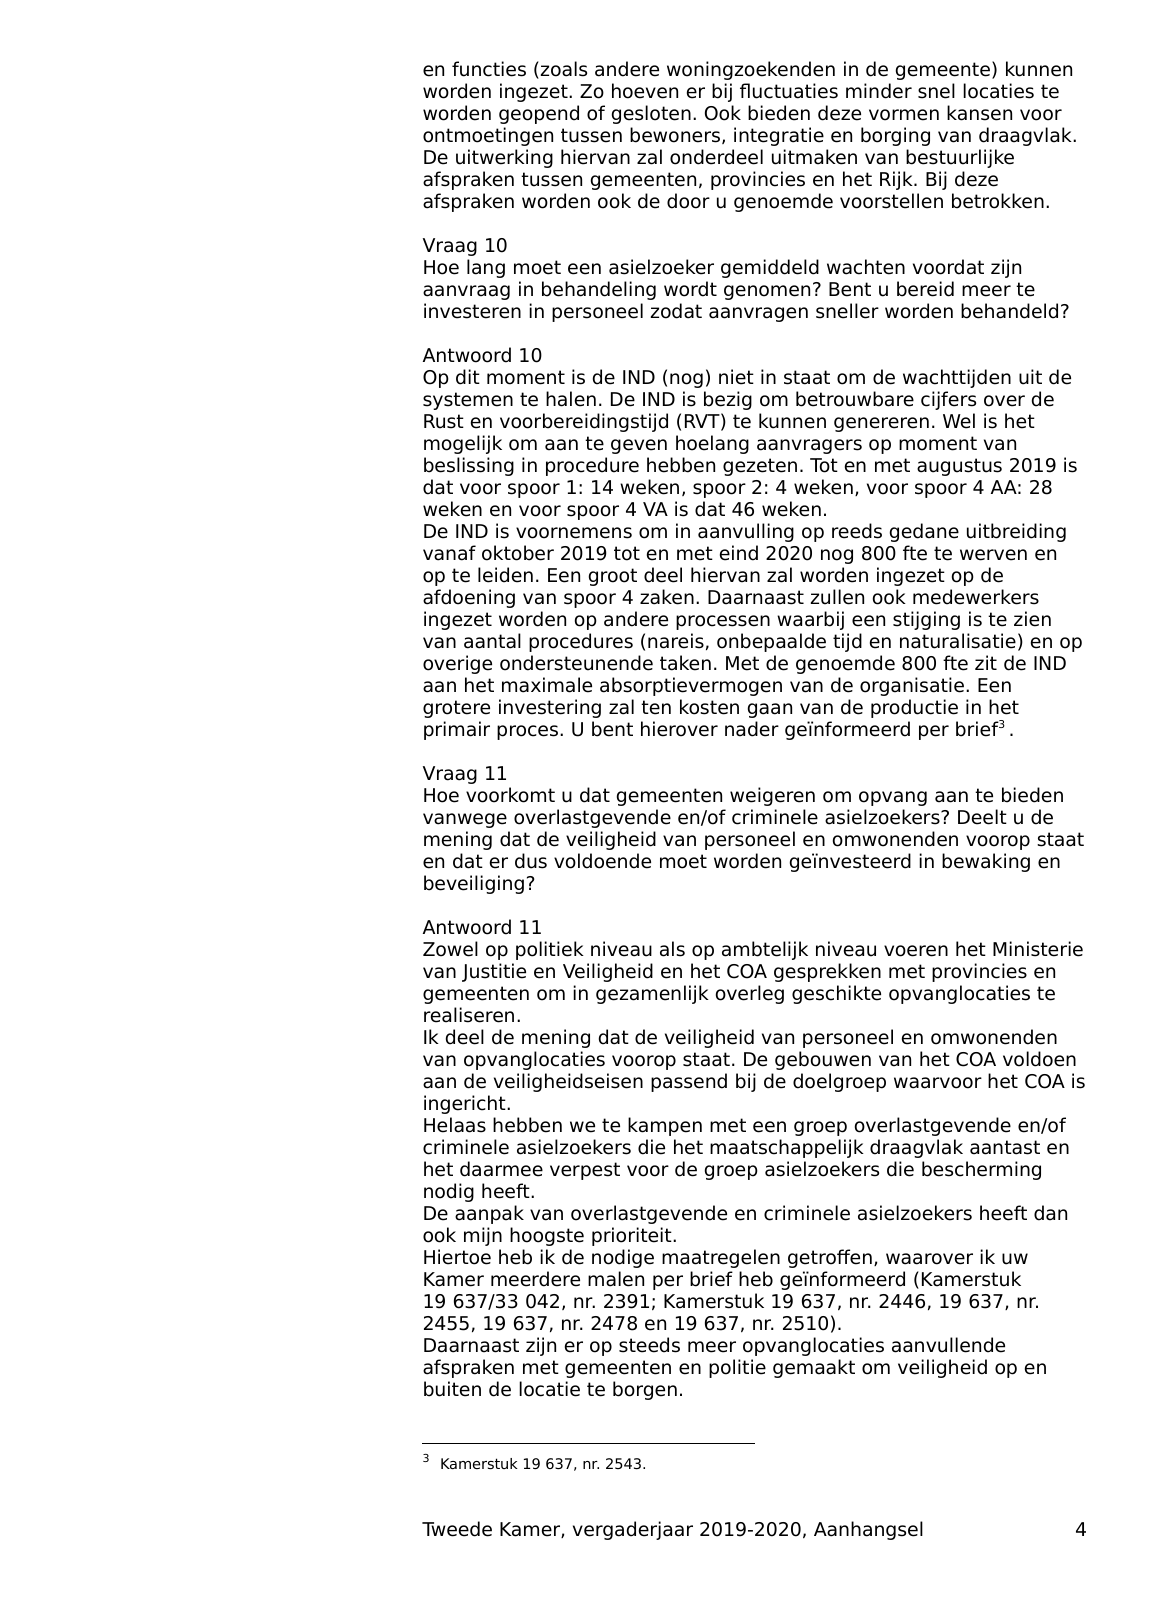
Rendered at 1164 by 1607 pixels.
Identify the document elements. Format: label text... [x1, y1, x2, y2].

text Hoe voorkomt u dat gemeenten weigeren om opvang aan te bieden vanwege overlastgevende en/of criminele asielzoekers? Deelt u de mening dat de veiligheid van personeel en omwonenden voorop staat en dat er dus voldoende moet worden geïnvesteerd in bewaking en beveiliging? [422, 785, 1087, 895]
text De IND is voornemens om in aanvulling op reeds gedane uitbreiding vanaf oktober 2019 tot en met eind 2020 nog 800 fte te werven en op te leiden. Een groot deel hiervan zal worden ingezet op de afdoening van spoor 4 zaken. Daarnaast zullen ook medewerkers ingezet worden op andere processen waarbij een stijging is te zien van aantal procedures (nareis, onbepaalde tijd en naturalisatie) en op overige ondersteunende taken. Met de genoemde 800 fte zit de IND aan het maximale absorptievermogen van de organisatie. Een grotere investering zal ten kosten gaan van de productie in het primair proces. U bent hierover nader geïnformeerd per brief. [422, 521, 1087, 741]
text Antwoord 10 [422, 345, 1087, 367]
text Hoe lang moet een asielzoeker gemiddeld wachten voordat zijn aanvraag in behandeling wordt genomen? Bent u bereid meer te investeren in personeel zodat aanvragen sneller worden behandeld? [422, 257, 1087, 323]
text en functies (zoals andere woningzoekenden in de gemeente) kunnen worden ingezet. Zo hoeven er bij fluctuaties minder snel locaties te worden geopend of gesloten. Ook bieden deze vormen kansen voor ontmoetingen tussen bewoners, integratie en borging van draagvlak. De uitwerking hiervan zal onderdeel uitmaken van bestuurlijke afspraken tussen gemeenten, provincies en het Rijk. Bij deze afspraken worden ook de door u genoemde voorstellen betrokken. [422, 59, 1087, 213]
text Op dit moment is de IND (nog) niet in staat om de wachttijden uit de systemen te halen. De IND is bezig om betrouwbare cijfers over de Rust en voorbereidingstijd (RVT) te kunnen genereren. Wel is het mogelijk om aan te geven hoelang aanvragers op moment van beslissing in procedure hebben gezeten. Tot en met augustus 2019 is dat voor spoor 1: 14 weken, spoor 2: 4 weken, voor spoor 4 AA: 28 weken en voor spoor 4 VA is dat 46 weken. [422, 367, 1087, 521]
text Vraag 11 [422, 763, 1087, 785]
text Ik deel de mening dat de veiligheid van personeel en omwonenden van opvanglocaties voorop staat. De gebouwen van het COA voldoen aan de veiligheidseisen passend bij de doelgroep waarvoor het COA is ingericht. [422, 1027, 1087, 1115]
text Daarnaast zijn er op steeds meer opvanglocaties aanvullende afspraken met gemeenten en politie gemaakt om veiligheid op en buiten de locatie te borgen. [422, 1335, 1087, 1401]
text Hiertoe heb ik de nodige maatregelen getroffen, waarover ik uw Kamer meerdere malen per brief heb geïnformeerd (Kamerstuk 19 637/33 042, nr. 2391; Kamerstuk 19 637, nr. 2446, 19 637, nr. 2455, 19 637, nr. 2478 en 19 637, nr. 2510). [422, 1247, 1087, 1335]
text Kamerstuk 19 637, nr. 2543. [422, 1452, 1087, 1474]
text Vraag 10 [422, 235, 1087, 257]
text De aanpak van overlastgevende en criminele asielzoekers heeft dan ook mijn hoogste prioriteit. [422, 1203, 1087, 1247]
text Helaas hebben we te kampen met een groep overlastgevende en/of criminele asielzoekers die het maatschappelijk draagvlak aantast en het daarmee verpest voor de groep asielzoekers die bescherming nodig heeft. [422, 1115, 1087, 1203]
text Antwoord 11 [422, 917, 1087, 939]
text Zowel op politiek niveau als op ambtelijk niveau voeren het Ministerie van Justitie en Veiligheid en het COA gesprekken met provincies en gemeenten om in gezamenlijk overleg geschikte opvanglocaties te realiseren. [422, 939, 1087, 1027]
